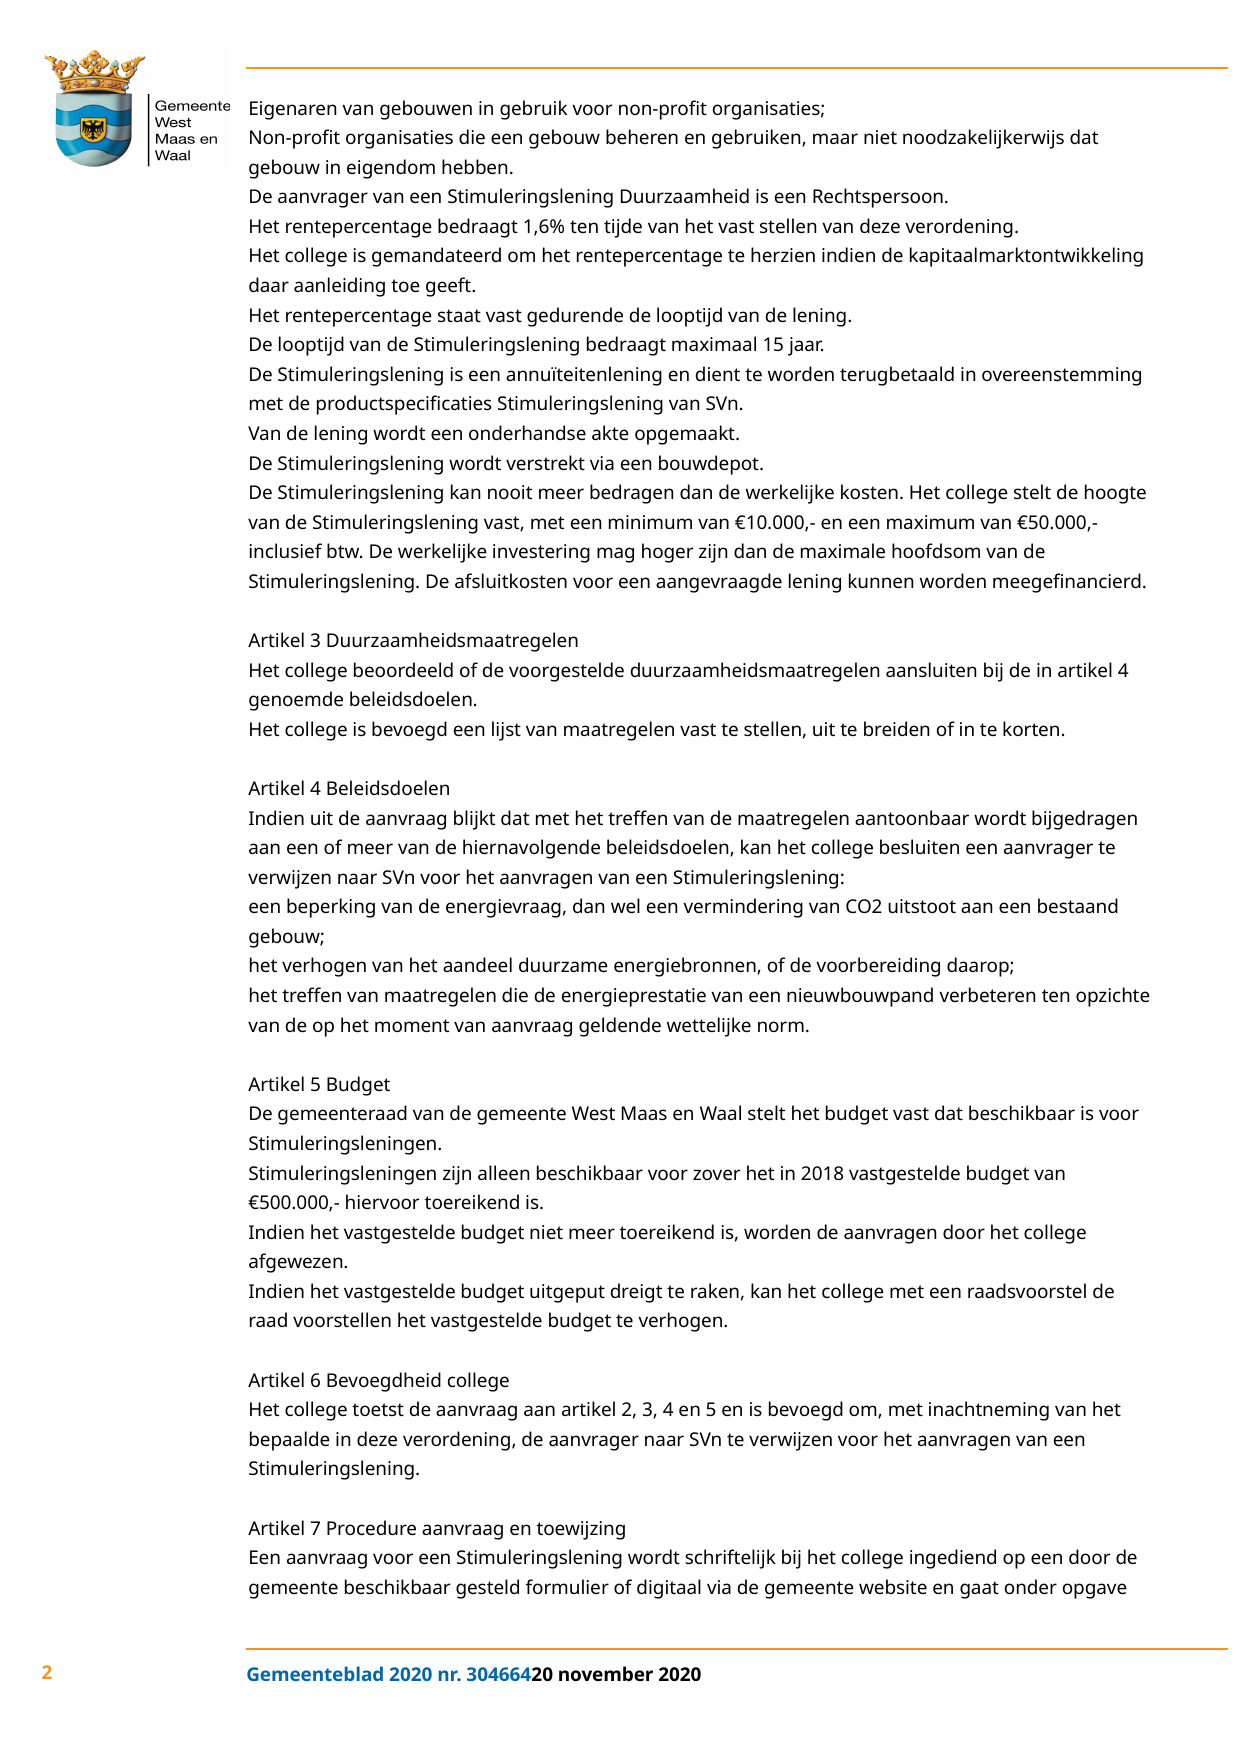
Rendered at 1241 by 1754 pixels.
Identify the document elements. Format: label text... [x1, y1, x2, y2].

text het verhogen van het aandeel duurzame energiebronnen, of de voorbereiding daarop; [248, 953, 1152, 978]
text Artikel 5 Budget [248, 1071, 1152, 1097]
text het treffen van maatregelen die de energieprestatie van een nieuwbouwpand verbeteren ten opzichte van de op het moment van aanvraag geldende wettelijke norm. [248, 982, 1152, 1038]
text Het rentepercentage staat vast gedurende de looptijd van de lening. [248, 302, 1152, 328]
text Indien het vastgestelde budget uitgeput dreigt te raken, kan het college met een raadsvoorstel de raad voorstellen het vastgestelde budget te verhogen. [248, 1278, 1152, 1333]
text Het college is gemandateerd om het rentepercentage te herzien indien de kapitaalmarktontwikkeling daar aanleiding toe geeft. [248, 243, 1152, 298]
text De gemeenteraad van de gemeente West Maas en Waal stelt het budget vast dat beschikbaar is voor Stimuleringsleningen. [248, 1101, 1152, 1156]
text Het college beoordeeld of de voorgestelde duurzaamheidsmaatregelen aansluiten bij de in artikel 4 genoemde beleidsdoelen. [248, 657, 1152, 712]
text De Stimuleringslening wordt verstrekt via een bouwdepot. [248, 450, 1152, 476]
text Eigenaren van gebouwen in gebruik voor non-profit organisaties; [248, 95, 1152, 121]
text Stimuleringsleningen zijn alleen beschikbaar voor zover het in 2018 vastgestelde budget van €500.000,- hiervoor toereikend is. [248, 1160, 1152, 1215]
text Een aanvraag voor een Stimuleringslening wordt schriftelijk bij het college ingediend op een door de gemeente beschikbaar gesteld formulier of digitaal via de gemeente website en gaat onder opgave [248, 1544, 1152, 1600]
text een beperking van de energievraag, dan wel een vermindering van CO2 uitstoot aan een bestaand gebouw; [248, 893, 1152, 949]
text Artikel 7 Procedure aanvraag en toewijzing [248, 1515, 1152, 1541]
text Van de lening wordt een onderhandse akte opgemaakt. [248, 420, 1152, 446]
text De aanvrager van een Stimuleringslening Duurzaamheid is een Rechtspersoon. [248, 183, 1152, 209]
text Indien uit de aanvraag blijkt dat met het treffen van de maatregelen aantoonbaar wordt bijgedragen aan een of meer van de hiernavolgende beleidsdoelen, kan het college besluiten een aanvrager te verwijzen naar SVn voor het aanvragen van een Stimuleringslening: [248, 805, 1152, 890]
text Het college is bevoegd een lijst van maatregelen vast te stellen, uit te breiden of in te korten. [248, 716, 1152, 742]
text De Stimuleringslening is een annuïteitenlening en dient te worden terugbetaald in overeenstemming met de productspecificaties Stimuleringslening van SVn. [248, 361, 1152, 416]
text Artikel 3 Duurzaamheidsmaatregelen [248, 627, 1152, 653]
text Artikel 4 Beleidsdoelen [248, 775, 1152, 801]
text De looptijd van de Stimuleringslening bedraagt maximaal 15 jaar. [248, 331, 1152, 357]
text Indien het vastgestelde budget niet meer toereikend is, worden de aanvragen door het college afgewezen. [248, 1219, 1152, 1274]
text Non-profit organisaties die een gebouw beheren en gebruiken, maar niet noodzakelijkerwijs dat gebouw in eigendom hebben. [248, 124, 1152, 180]
picture [41, 47, 231, 172]
text Het rentepercentage bedraagt 1,6% ten tijde van het vast stellen van deze verordening. [248, 213, 1152, 239]
text Het college toetst de aanvraag aan artikel 2, 3, 4 en 5 en is bevoegd om, met inachtneming van het bepaalde in deze verordening, de aanvrager naar SVn te verwijzen voor het aanvragen van een Stimuleringslening. [248, 1396, 1152, 1481]
text De Stimuleringslening kan nooit meer bedragen dan de werkelijke kosten. Het college stelt de hoogte van de Stimuleringslening vast, met een minimum van €10.000,- en een maximum van €50.000,- inclusief btw. De werkelijke investering mag hoger zijn dan de maximale hoofdsom van de Stimuleringslening. De afsluitkosten voor een aangevraagde lening kunnen worden meegefinancierd. [248, 479, 1152, 594]
text Artikel 6 Bevoegdheid college [248, 1367, 1152, 1393]
